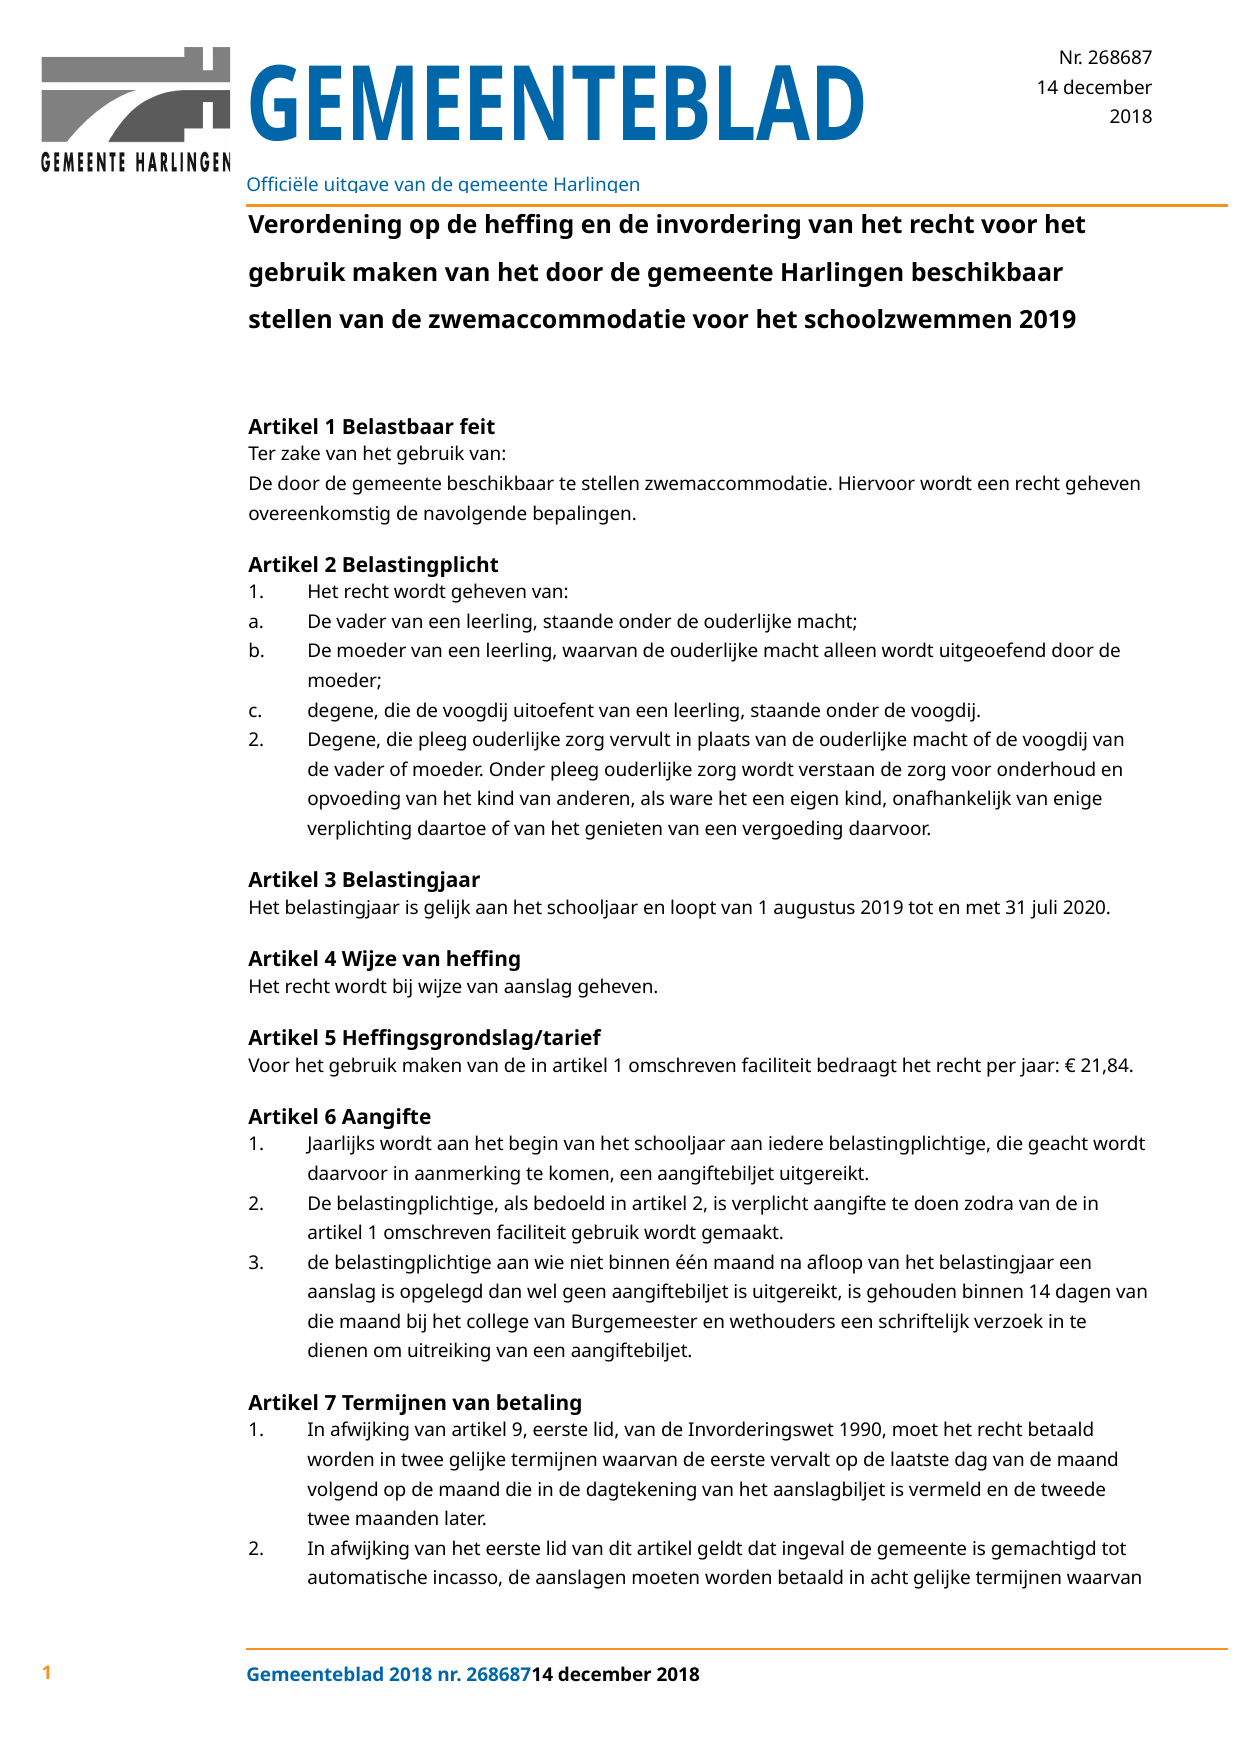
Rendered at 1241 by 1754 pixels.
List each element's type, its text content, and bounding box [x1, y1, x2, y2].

text Verordening op de heffing en de invordering van het recht voor het gebruik maken van het door de gemeente Harlingen beschikbaar stellen van de zwemaccommodatie voor het schoolzwemmen 2019 [248, 207, 1152, 336]
list Jaarlijks wordt aan het begin van het schooljaar aan iedere belastingplichtige, die geacht wordt daarvoor in aanmerking te komen, een aangiftebiljet uitgereikt. [248, 1131, 1152, 1186]
text Ter zake van het gebruik van: [248, 441, 1152, 466]
list Het recht wordt geheven van: [248, 578, 1152, 604]
text Artikel 4 Wijze van heffing [248, 944, 1152, 973]
list De belastingplichtige, als bedoeld in artikel 2, is verplicht aangifte te doen zodra van de in artikel 1 omschreven faciliteit gebruik wordt gemaakt. [248, 1190, 1152, 1245]
text Artikel 1 Belastbaar feit [248, 412, 1152, 441]
list In afwijking van artikel 9, eerste lid, van de Invorderingswet 1990, moet het recht betaald worden in twee gelijke termijnen waarvan de eerste vervalt op de laatste dag van de maand volgend op de maand die in de dagtekening van het aanslagbiljet is vermeld en de tweede twee maanden later. [248, 1417, 1152, 1531]
text Voor het gebruik maken van de in artikel 1 omschreven faciliteit bedraagt het recht per jaar: € 21,84. [248, 1052, 1152, 1077]
list In afwijking van het eerste lid van dit artikel geldt dat ingeval de gemeente is gemachtigd tot automatische incasso, de aanslagen moeten worden betaald in acht gelijke termijnen waarvan [248, 1535, 1152, 1590]
text Artikel 5 Heffingsgrondslag/tarief [248, 1023, 1152, 1052]
list de belastingplichtige aan wie niet binnen één maand na afloop van het belastingjaar een aanslag is opgelegd dan wel geen aangiftebiljet is uitgereikt, is gehouden binnen 14 dagen van die maand bij het college van Burgemeester en wethouders een schriftelijk verzoek in te dienen om uitreiking van een aangiftebiljet. [248, 1249, 1152, 1363]
text De door de gemeente beschikbaar te stellen zwemaccommodatie. Hiervoor wordt een recht geheven overeenkomstig de navolgende bepalingen. [248, 470, 1152, 525]
text Het recht wordt bij wijze van aanslag geheven. [248, 973, 1152, 999]
list De moeder van een leerling, waarvan de ouderlijke macht alleen wordt uitgeoefend door de moeder; [248, 638, 1152, 693]
picture [41, 47, 231, 172]
text Het belastingjaar is gelijk aan het schooljaar en loopt van 1 augustus 2019 tot en met 31 juli 2020. [248, 894, 1152, 920]
text Artikel 3 Belastingjaar [248, 866, 1152, 894]
text Artikel 7 Termijnen van betaling [248, 1388, 1152, 1417]
list Degene, die pleeg ouderlijke zorg vervult in plaats van de ouderlijke macht of de voogdij van de vader of moeder. Onder pleeg ouderlijke zorg wordt verstaan de zorg voor onderhoud en opvoeding van het kind van anderen, als ware het een eigen kind, onafhankelijk van enige verplichting daartoe of van het genieten van een vergoeding daarvoor. [248, 726, 1152, 841]
text Artikel 6 Aangifte [248, 1102, 1152, 1131]
list De vader van een leerling, staande onder de ouderlijke macht; [248, 608, 1152, 634]
text Artikel 2 Belastingplicht [248, 550, 1152, 578]
list degene, die de voogdij uitoefent van een leerling, staande onder de voogdij. [248, 697, 1152, 723]
